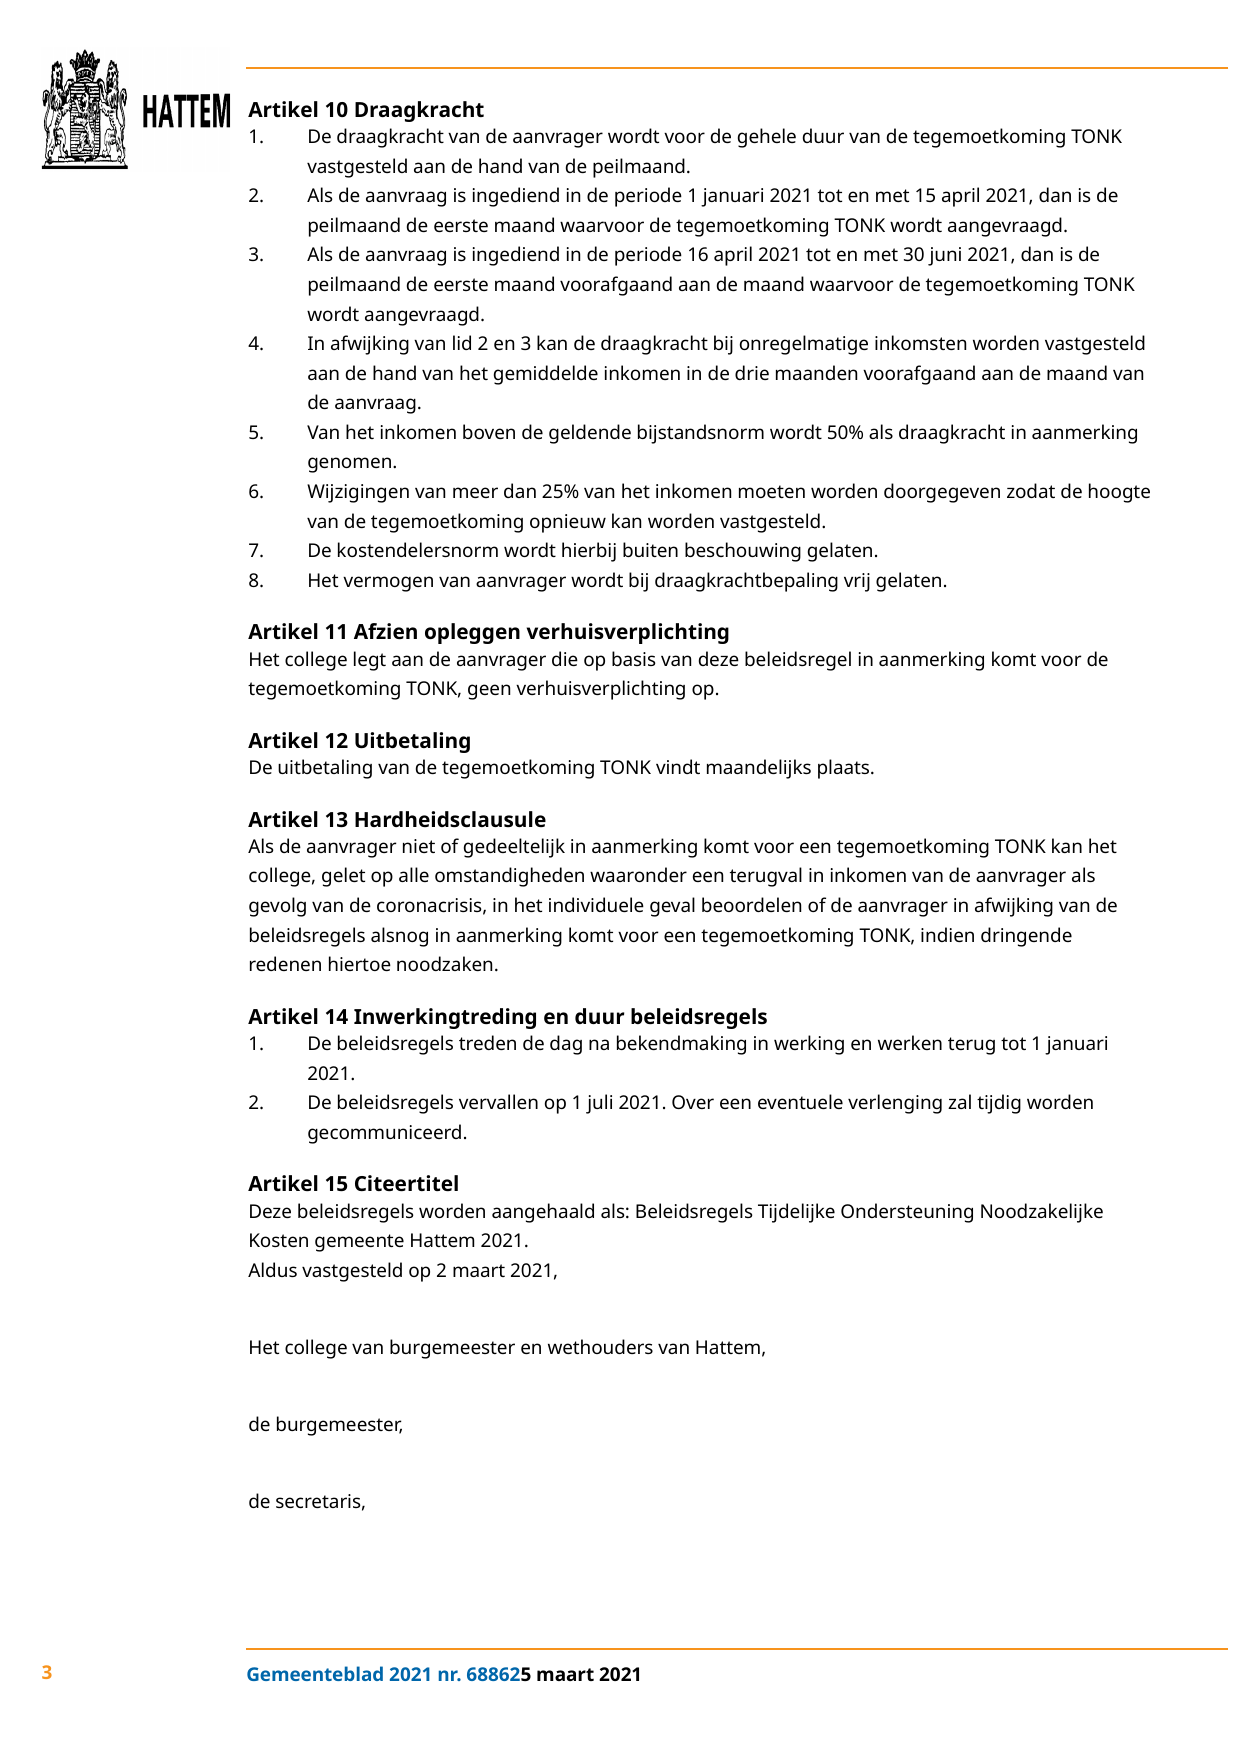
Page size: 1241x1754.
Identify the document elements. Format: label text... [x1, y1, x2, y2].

text Artikel 10 Draagkracht [248, 95, 1152, 123]
list De kostendelersnorm wordt hierbij buiten beschouwing gelaten. [248, 537, 1152, 563]
text Artikel 15 Citeertitel [248, 1169, 1152, 1198]
text Artikel 13 Hardheidsclausule [248, 805, 1152, 833]
text Artikel 14 Inwerkingtreding en duur beleidsregels [248, 1002, 1152, 1030]
text Artikel 12 Uitbetaling [248, 726, 1152, 754]
text Artikel 11 Afzien opleggen verhuisverplichting [248, 617, 1152, 646]
text Aldus vastgesteld op 2 maart 2021, [248, 1257, 1152, 1283]
list In afwijking van lid 2 en 3 kan de draagkracht bij onregelmatige inkomsten worden vastgesteld aan de hand van het gemiddelde inkomen in de drie maanden voorafgaand aan de maand van de aanvraag. [248, 330, 1152, 415]
text de burgemeester, [248, 1411, 1152, 1437]
text Deze beleidsregels worden aangehaald als: Beleidsregels Tijdelijke Ondersteuning Noodzakelijke Kosten gemeente Hattem 2021. [248, 1198, 1152, 1253]
list Het vermogen van aanvrager wordt bij draagkrachtbepaling vrij gelaten. [248, 567, 1152, 593]
list Wijzigingen van meer dan 25% van het inkomen moeten worden doorgegeven zodat de hoogte van de tegemoetkoming opnieuw kan worden vastgesteld. [248, 478, 1152, 533]
picture [41, 47, 231, 172]
text Het college legt aan de aanvrager die op basis van deze beleidsregel in aanmerking komt voor de tegemoetkoming TONK, geen verhuisverplichting op. [248, 646, 1152, 701]
list Als de aanvraag is ingediend in de periode 1 januari 2021 tot en met 15 april 2021, dan is de peilmaand de eerste maand waarvoor de tegemoetkoming TONK wordt aangevraagd. [248, 182, 1152, 238]
text Als de aanvrager niet of gedeeltelijk in aanmerking komt voor een tegemoetkoming TONK kan het college, gelet op alle omstandigheden waaronder een terugval in inkomen van de aanvrager als gevolg van de coronacrisis, in het individuele geval beoordelen of de aanvrager in afwijking van de beleidsregels alsnog in aanmerking komt voor een tegemoetkoming TONK, indien dringende redenen hiertoe noodzaken. [248, 833, 1152, 977]
text De uitbetaling van de tegemoetkoming TONK vindt maandelijks plaats. [248, 754, 1152, 780]
text de secretaris, [248, 1489, 1152, 1514]
list Van het inkomen boven de geldende bijstandsnorm wordt 50% als draagkracht in aanmerking genomen. [248, 419, 1152, 474]
list De beleidsregels vervallen op 1 juli 2021. Over een eventuele verlenging zal tijdig worden gecommuniceerd. [248, 1089, 1152, 1145]
list De beleidsregels treden de dag na bekendmaking in werking en werken terug tot 1 januari 2021. [248, 1030, 1152, 1086]
text Het college van burgemeester en wethouders van Hattem, [248, 1334, 1152, 1360]
list De draagkracht van de aanvrager wordt voor de gehele duur van de tegemoetkoming TONK vastgesteld aan de hand van de peilmaand. [248, 123, 1152, 178]
list Als de aanvraag is ingediend in de periode 16 april 2021 tot en met 30 juni 2021, dan is de peilmaand de eerste maand voorafgaand aan de maand waarvoor de tegemoetkoming TONK wordt aangevraagd. [248, 242, 1152, 326]
